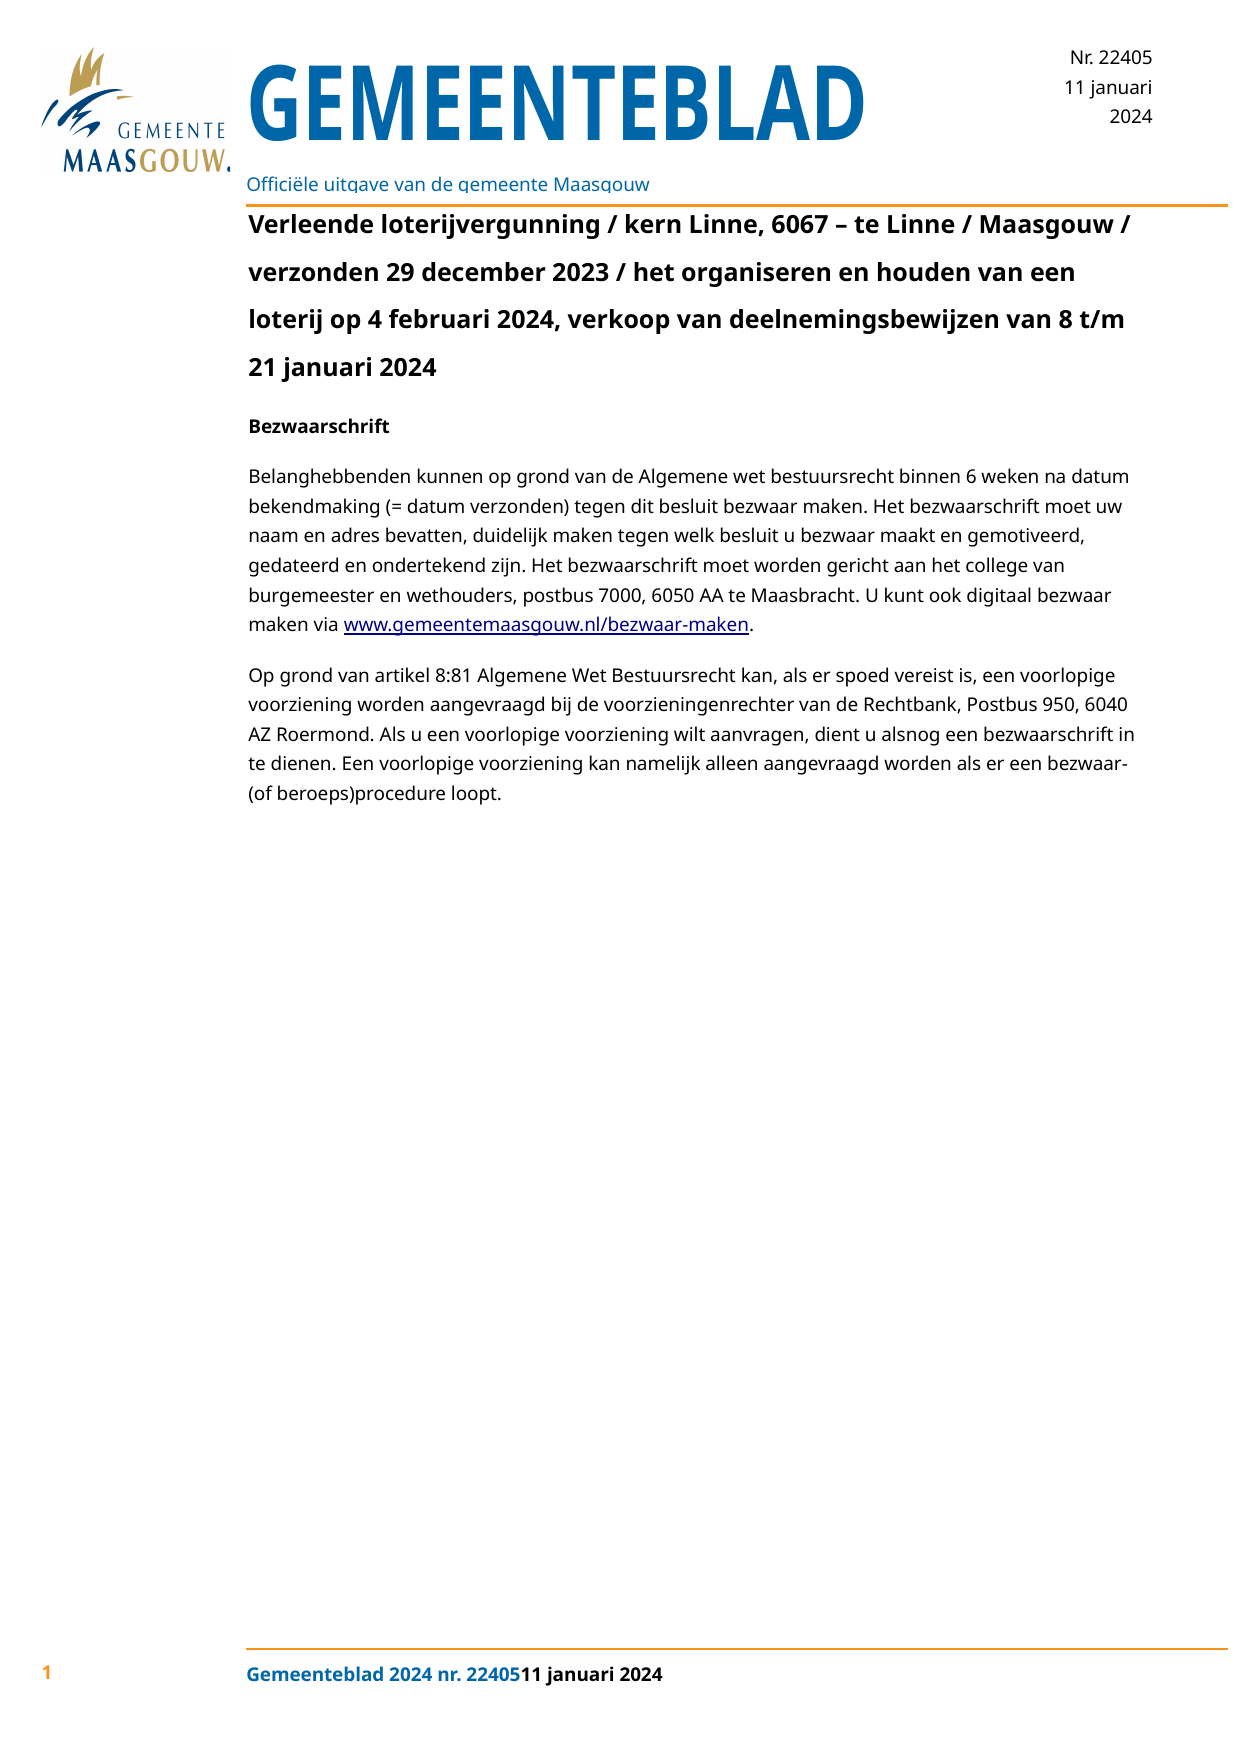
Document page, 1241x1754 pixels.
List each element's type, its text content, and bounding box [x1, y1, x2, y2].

text Bezwaarschrift [248, 413, 1152, 439]
text Op grond van artikel 8:81 Algemene Wet Bestuursrecht kan, als er spoed vereist is, een voorlopige voorziening worden aangevraagd bij de voorzieningenrechter van de Rechtbank, Postbus 950, 6040 AZ Roermond. Als u een voorlopige voorziening wilt aanvragen, dient u alsnog een bezwaarschrift in te dienen. Een voorlopige voorziening kan namelijk alleen aangevraagd worden als er een bezwaar- (of beroeps)procedure loopt. [248, 662, 1152, 806]
text Belanghebbenden kunnen op grond van de Algemene wet bestuursrecht binnen 6 weken na datum bekendmaking (= datum verzonden) tegen dit besluit bezwaar maken. Het bezwaarschrift moet uw naam en adres bevatten, duidelijk maken tegen welk besluit u bezwaar maakt en gemotiveerd, gedateerd en ondertekend zijn. Het bezwaarschrift moet worden gericht aan het college van burgemeester en wethouders, postbus 7000, 6050 AA te Maasbracht. U kunt ook digitaal bezwaar maken via www.gemeentemaasgouw.nl/bezwaar-maken. [248, 463, 1152, 637]
text Verleende loterijvergunning / kern Linne, 6067 – te Linne / Maasgouw / verzonden 29 december 2023 / het organiseren en houden van een loterij op 4 februari 2024, verkoop van deelnemingsbewijzen van 8 t/m 21 januari 2024 [248, 207, 1152, 384]
picture [41, 47, 231, 172]
